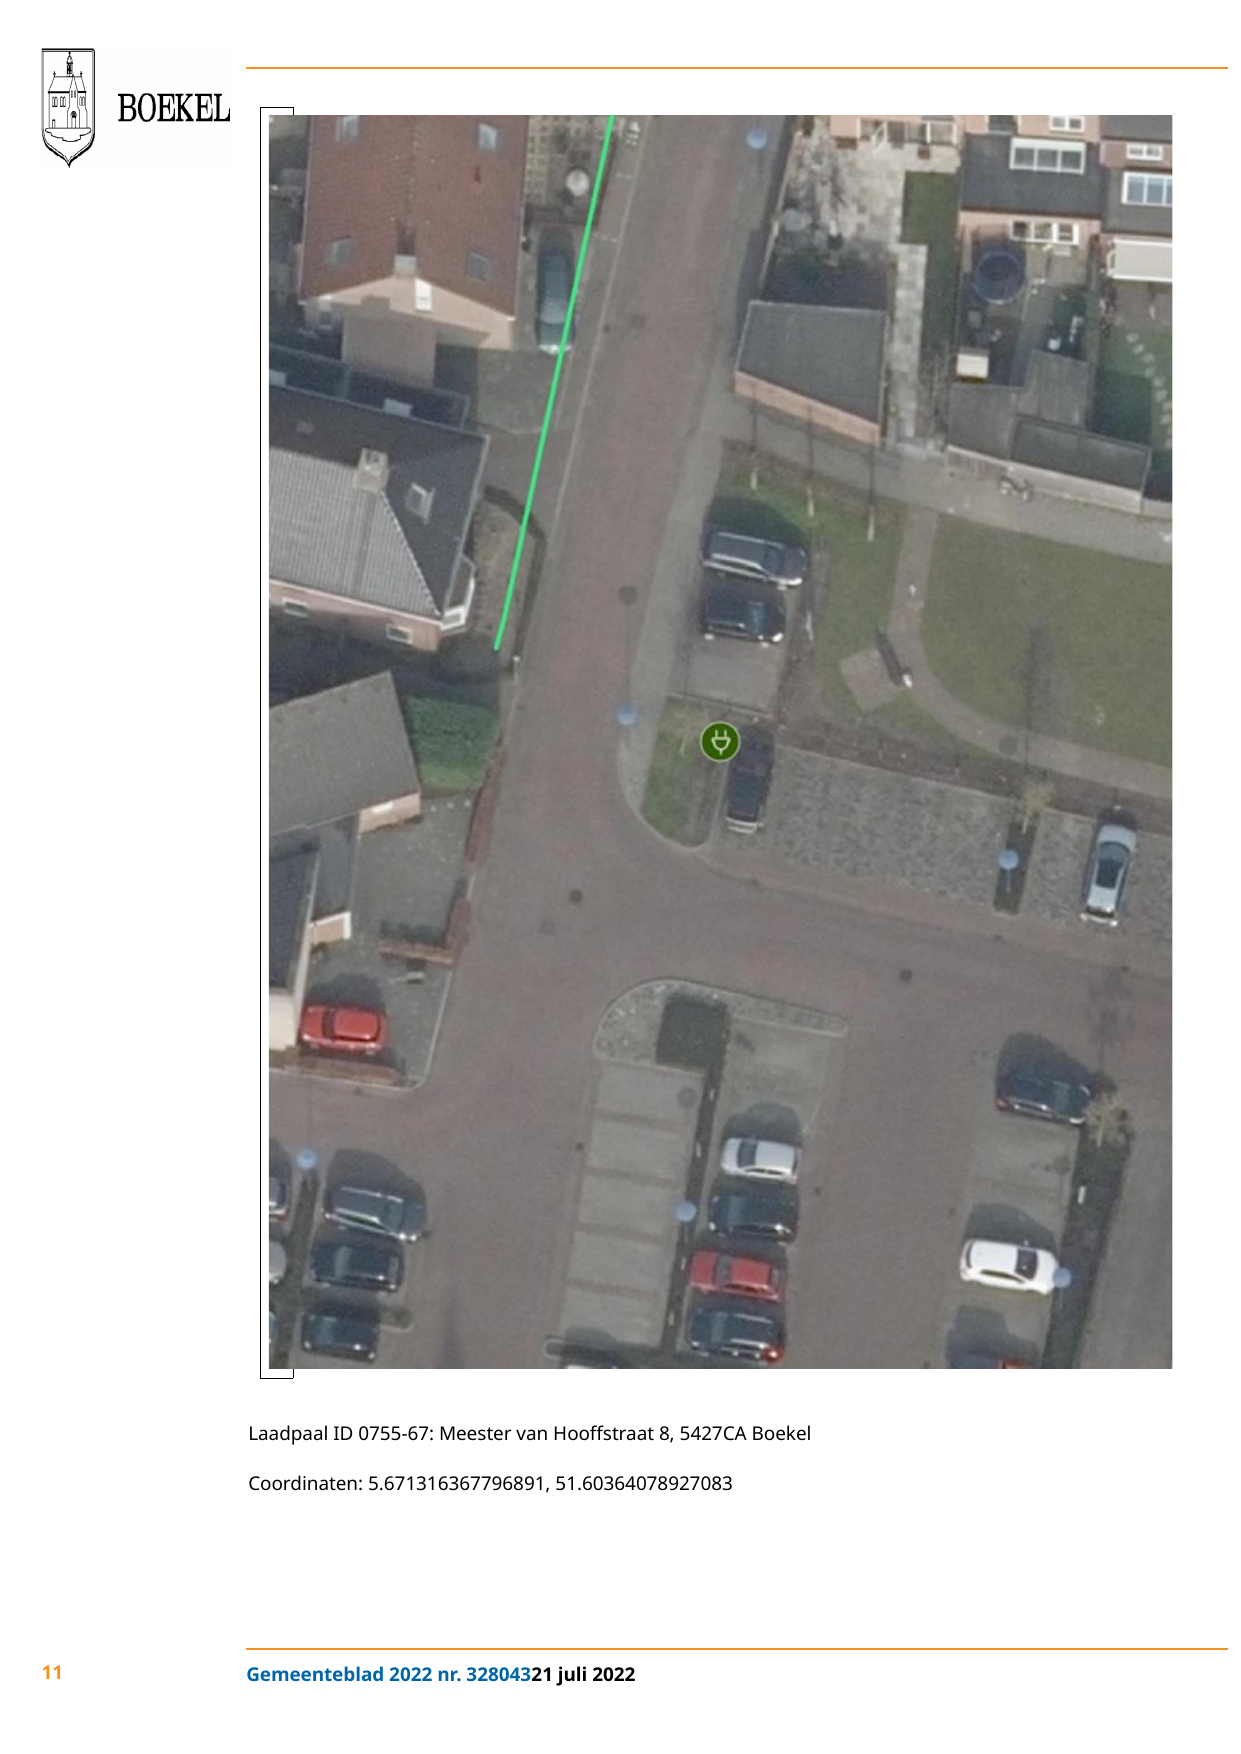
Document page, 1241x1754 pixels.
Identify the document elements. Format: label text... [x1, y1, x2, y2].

text Laadpaal ID 0755-67: Meester van Hooffstraat 8, 5427CA Boekel [248, 1420, 1152, 1446]
picture [41, 47, 231, 172]
picture [268, 115, 1173, 1369]
text Coordinaten: 5.671316367796891, 51.60364078927083 [248, 1471, 1152, 1496]
